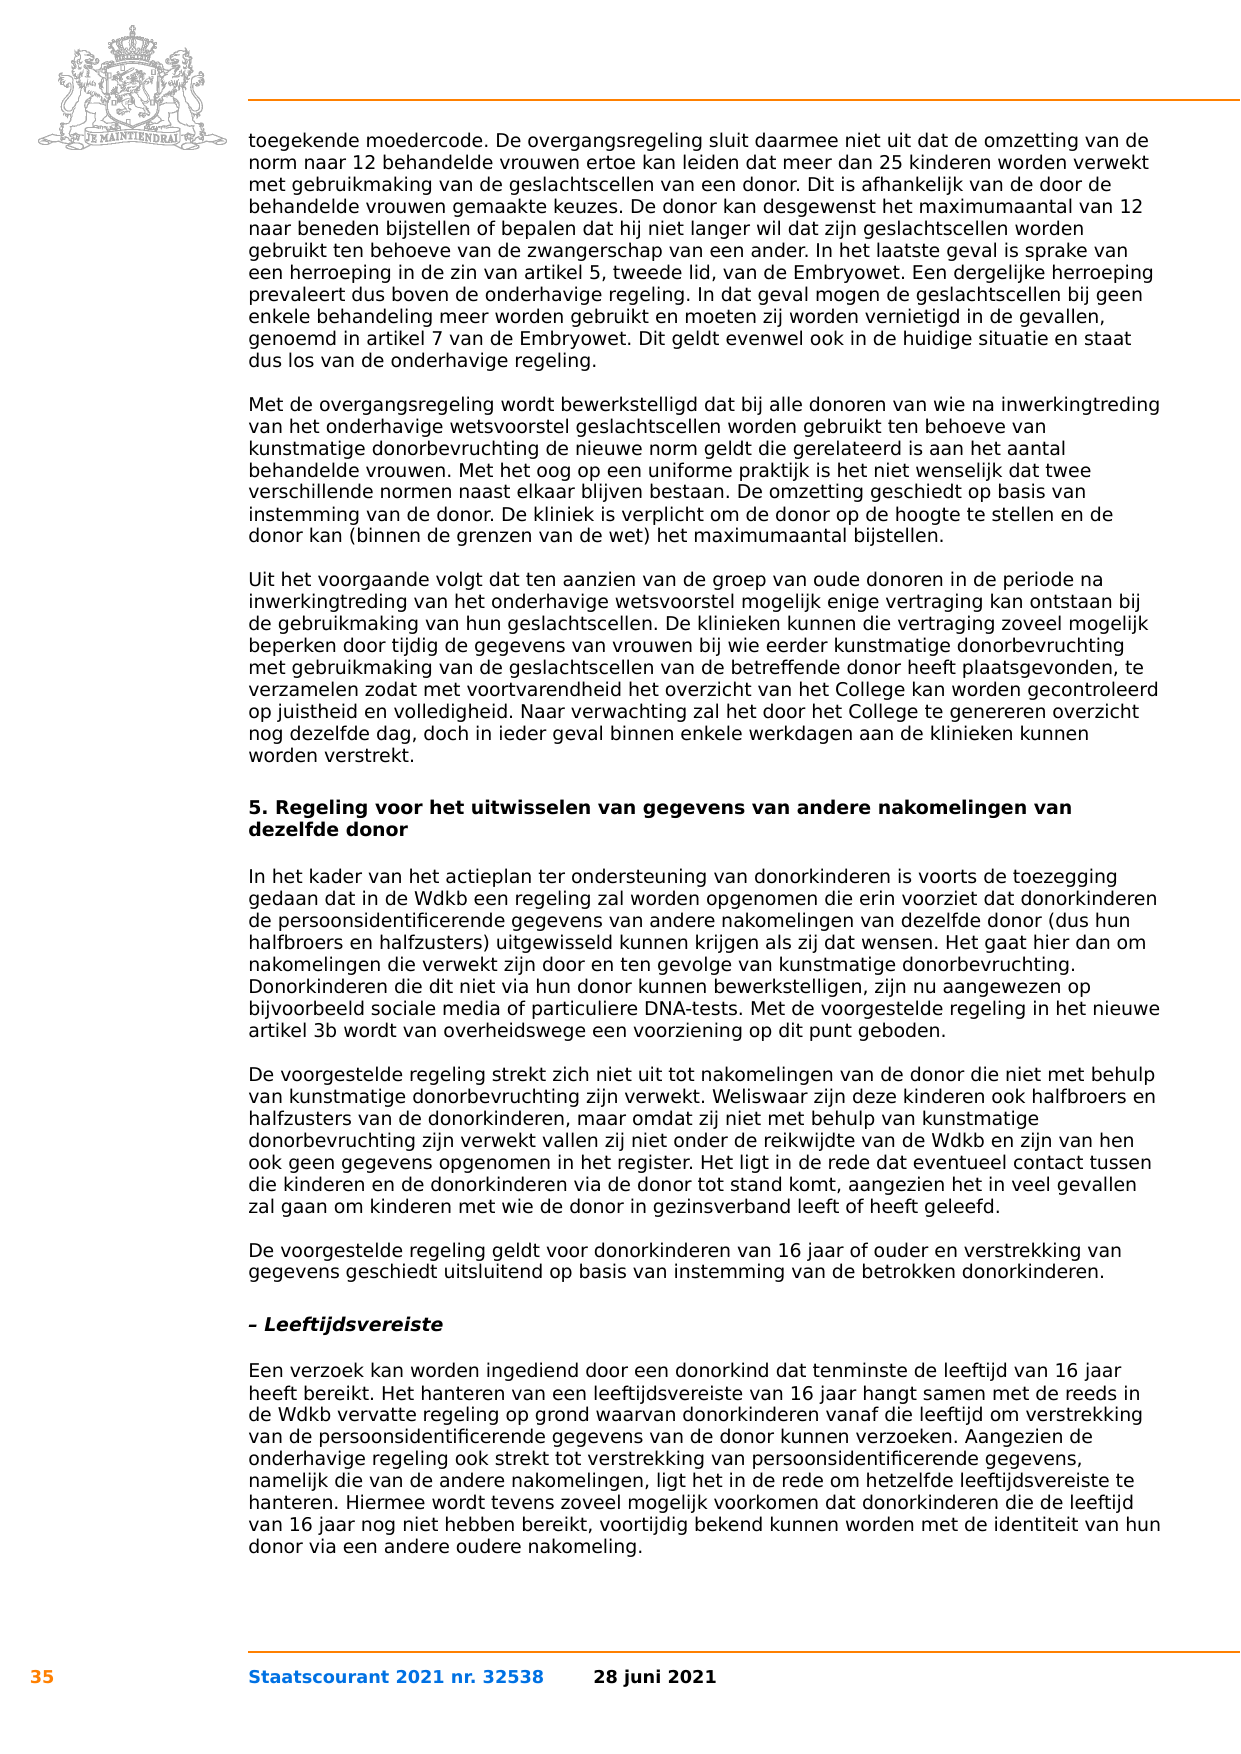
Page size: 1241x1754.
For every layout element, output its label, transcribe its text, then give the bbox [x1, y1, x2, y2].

text De voorgestelde regeling geldt voor donorkinderen van 16 jaar of ouder en verstrekking van gegevens geschiedt uitsluitend op basis van instemming van de betrokken donorkinderen. [248, 1239, 1163, 1283]
text Uit het voorgaande volgt dat ten aanzien van de groep van oude donoren in de periode na inwerkingtreding van het onderhavige wetsvoorstel mogelijk enige vertraging kan ontstaan bij de gebruikmaking van hun geslachtscellen. De klinieken kunnen die vertraging zoveel mogelijk beperken door tijdig de gegevens van vrouwen bij wie eerder kunstmatige donorbevruchting met gebruikmaking van de geslachtscellen van de betreffende donor heeft plaatsgevonden, te verzamelen zodat met voortvarendheid het overzicht van het College kan worden gecontroleerd op juistheid en volledigheid. Naar verwachting zal het door het College te genereren overzicht nog dezelfde dag, doch in ieder geval binnen enkele werkdagen aan de klinieken kunnen worden verstrekt. [248, 569, 1163, 767]
text Met de overgangsregeling wordt bewerkstelligd dat bij alle donoren van wie na inwerkingtreding van het onderhavige wetsvoorstel geslachtscellen worden gebruikt ten behoeve van kunstmatige donorbevruchting de nieuwe norm geldt die gerelateerd is aan het aantal behandelde vrouwen. Met het oog op een uniforme praktijk is het niet wenselijk dat twee verschillende normen naast elkaar blijven bestaan. De omzetting geschiedt op basis van instemming van de donor. De kliniek is verplicht om de donor op de hoogte te stellen en de donor kan (binnen de grenzen van de wet) het maximumaantal bijstellen. [248, 393, 1163, 547]
subtitle 5. Regeling voor het uitwisselen van gegevens van andere nakomelingen van dezelfde donor [248, 797, 1163, 841]
text De voorgestelde regeling strekt zich niet uit tot nakomelingen van de donor die niet met behulp van kunstmatige donorbevruchting zijn verwekt. Weliswaar zijn deze kinderen ook halfbroers en halfzusters van de donorkinderen, maar omdat zij niet met behulp van kunstmatige donorbevruchting zijn verwekt vallen zij niet onder de reikwijdte van de Wdkb en zijn van hen ook geen gegevens opgenomen in het register. Het ligt in de rede dat eventueel contact tussen die kinderen en de donorkinderen via de donor tot stand komt, aangezien het in veel gevallen zal gaan om kinderen met wie de donor in gezinsverband leeft of heeft geleefd. [248, 1064, 1163, 1218]
subtitle – Leeftijdsvereiste [248, 1313, 1163, 1335]
text Een verzoek kan worden ingediend door een donorkind dat tenminste de leeftijd van 16 jaar heeft bereikt. Het hanteren van een leeftijdsvereiste van 16 jaar hangt samen met de reeds in de Wdkb vervatte regeling op grond waarvan donorkinderen vanaf die leeftijd om verstrekking van de persoonsidentificerende gegevens van de donor kunnen verzoeken. Aangezien de onderhavige regeling ook strekt tot verstrekking van persoonsidentificerende gegevens, namelijk die van de andere nakomelingen, ligt het in de rede om hetzelfde leeftijdsvereiste te hanteren. Hiermee wordt tevens zoveel mogelijk voorkomen dat donorkinderen die de leeftijd van 16 jaar nog niet hebben bereikt, voortijdig bekend kunnen worden met de identiteit van hun donor via een andere oudere nakomeling. [248, 1360, 1163, 1558]
text toegekende moedercode. De overgangsregeling sluit daarmee niet uit dat de omzetting van de norm naar 12 behandelde vrouwen ertoe kan leiden dat meer dan 25 kinderen worden verwekt met gebruikmaking van de geslachtscellen van een donor. Dit is afhankelijk van de door de behandelde vrouwen gemaakte keuzes. De donor kan desgewenst het maximumaantal van 12 naar beneden bijstellen of bepalen dat hij niet langer wil dat zijn geslachtscellen worden gebruikt ten behoeve van de zwangerschap van een ander. In het laatste geval is sprake van een herroeping in de zin van artikel 5, tweede lid, van de Embryowet. Een dergelijke herroeping prevaleert dus boven de onderhavige regeling. In dat geval mogen de geslachtscellen bij geen enkele behandeling meer worden gebruikt en moeten zij worden vernietigd in de gevallen, genoemd in artikel 7 van de Embryowet. Dit geldt evenwel ook in de huidige situatie en staat dus los van de onderhavige regeling. [248, 130, 1163, 372]
picture [38, 25, 227, 150]
text In het kader van het actieplan ter ondersteuning van donorkinderen is voorts de toezegging gedaan dat in de Wdkb een regeling zal worden opgenomen die erin voorziet dat donorkinderen de persoonsidentificerende gegevens van andere nakomelingen van dezelfde donor (dus hun halfbroers en halfzusters) uitgewisseld kunnen krijgen als zij dat wensen. Het gaat hier dan om nakomelingen die verwekt zijn door en ten gevolge van kunstmatige donorbevruchting. Donorkinderen die dit niet via hun donor kunnen bewerkstelligen, zijn nu aangewezen op bijvoorbeeld sociale media of particuliere DNA-tests. Met de voorgestelde regeling in het nieuwe artikel 3b wordt van overheidswege een voorziening op dit punt geboden. [248, 866, 1163, 1042]
